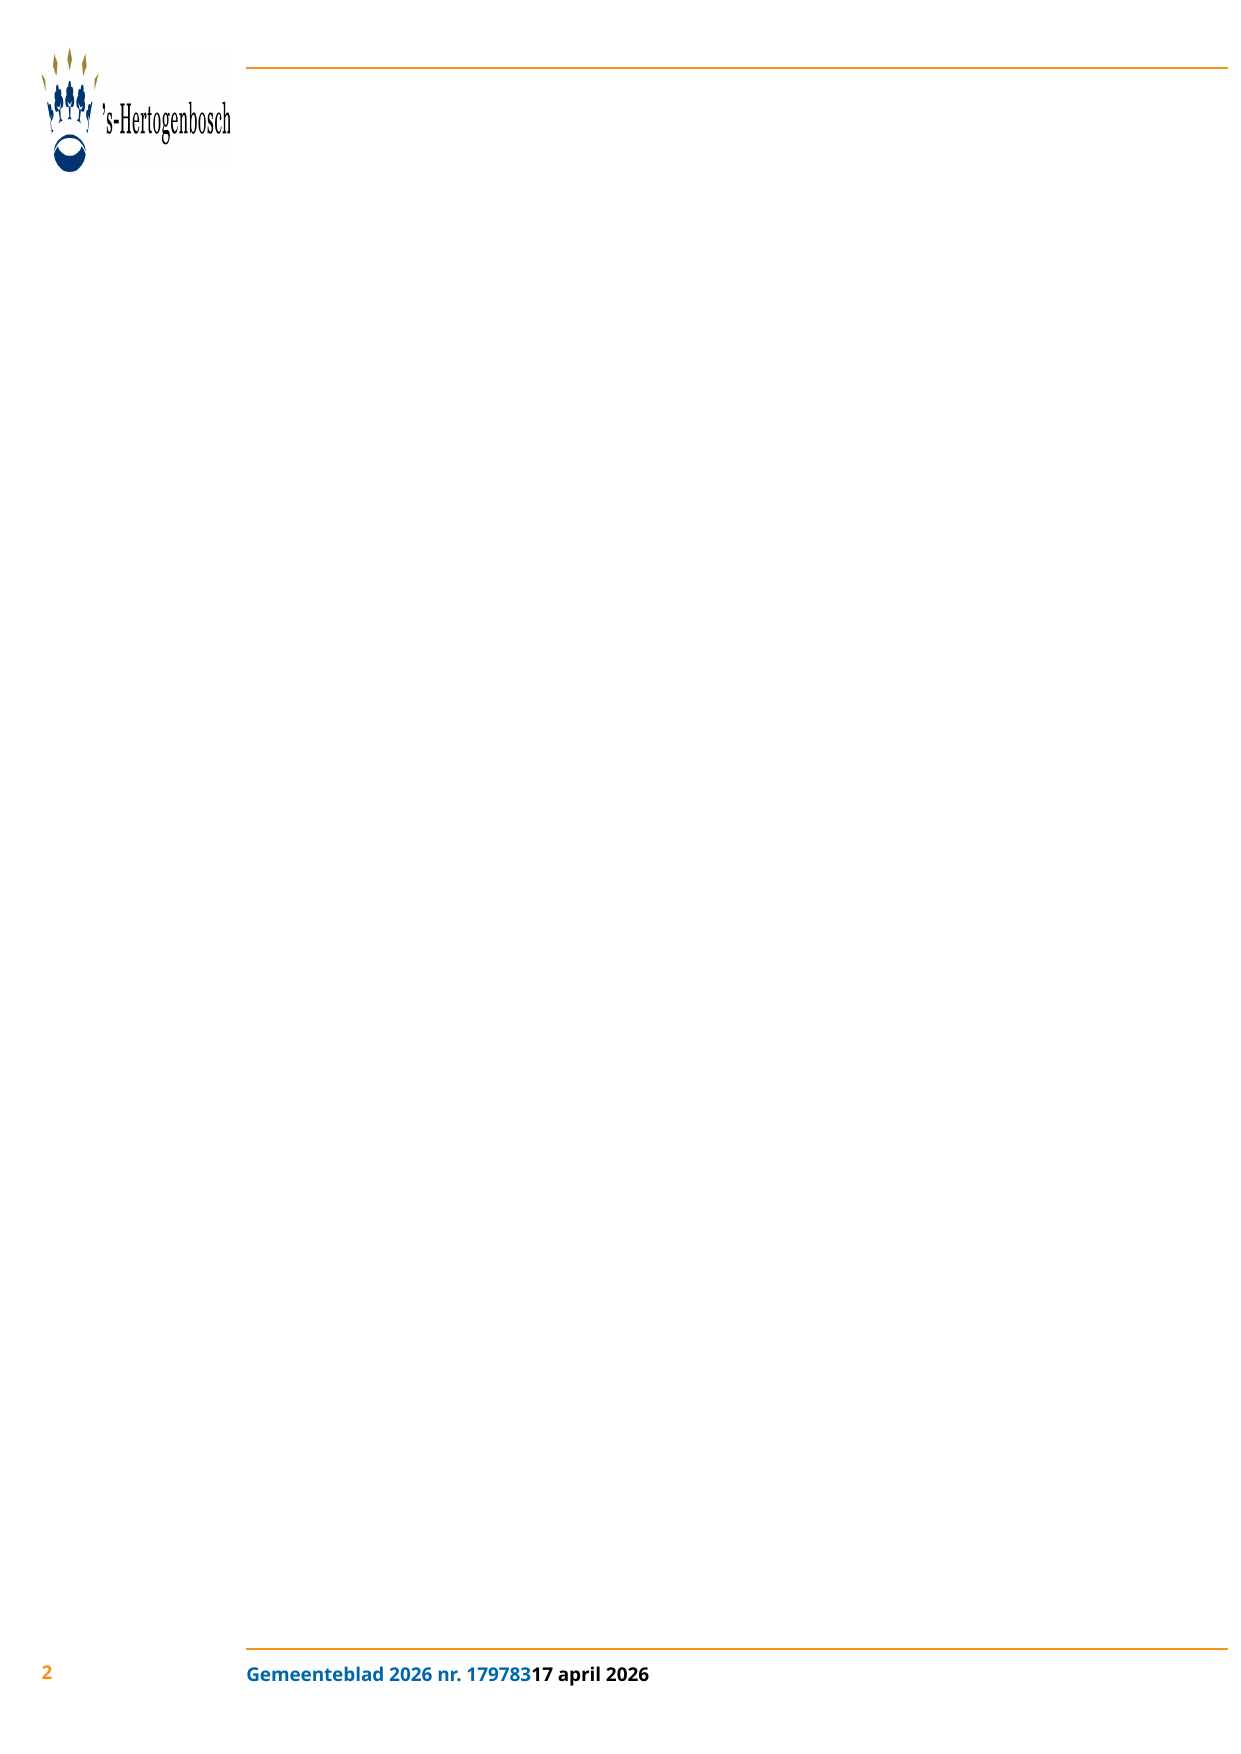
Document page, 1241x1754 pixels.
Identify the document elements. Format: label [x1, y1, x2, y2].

picture [41, 47, 231, 172]
